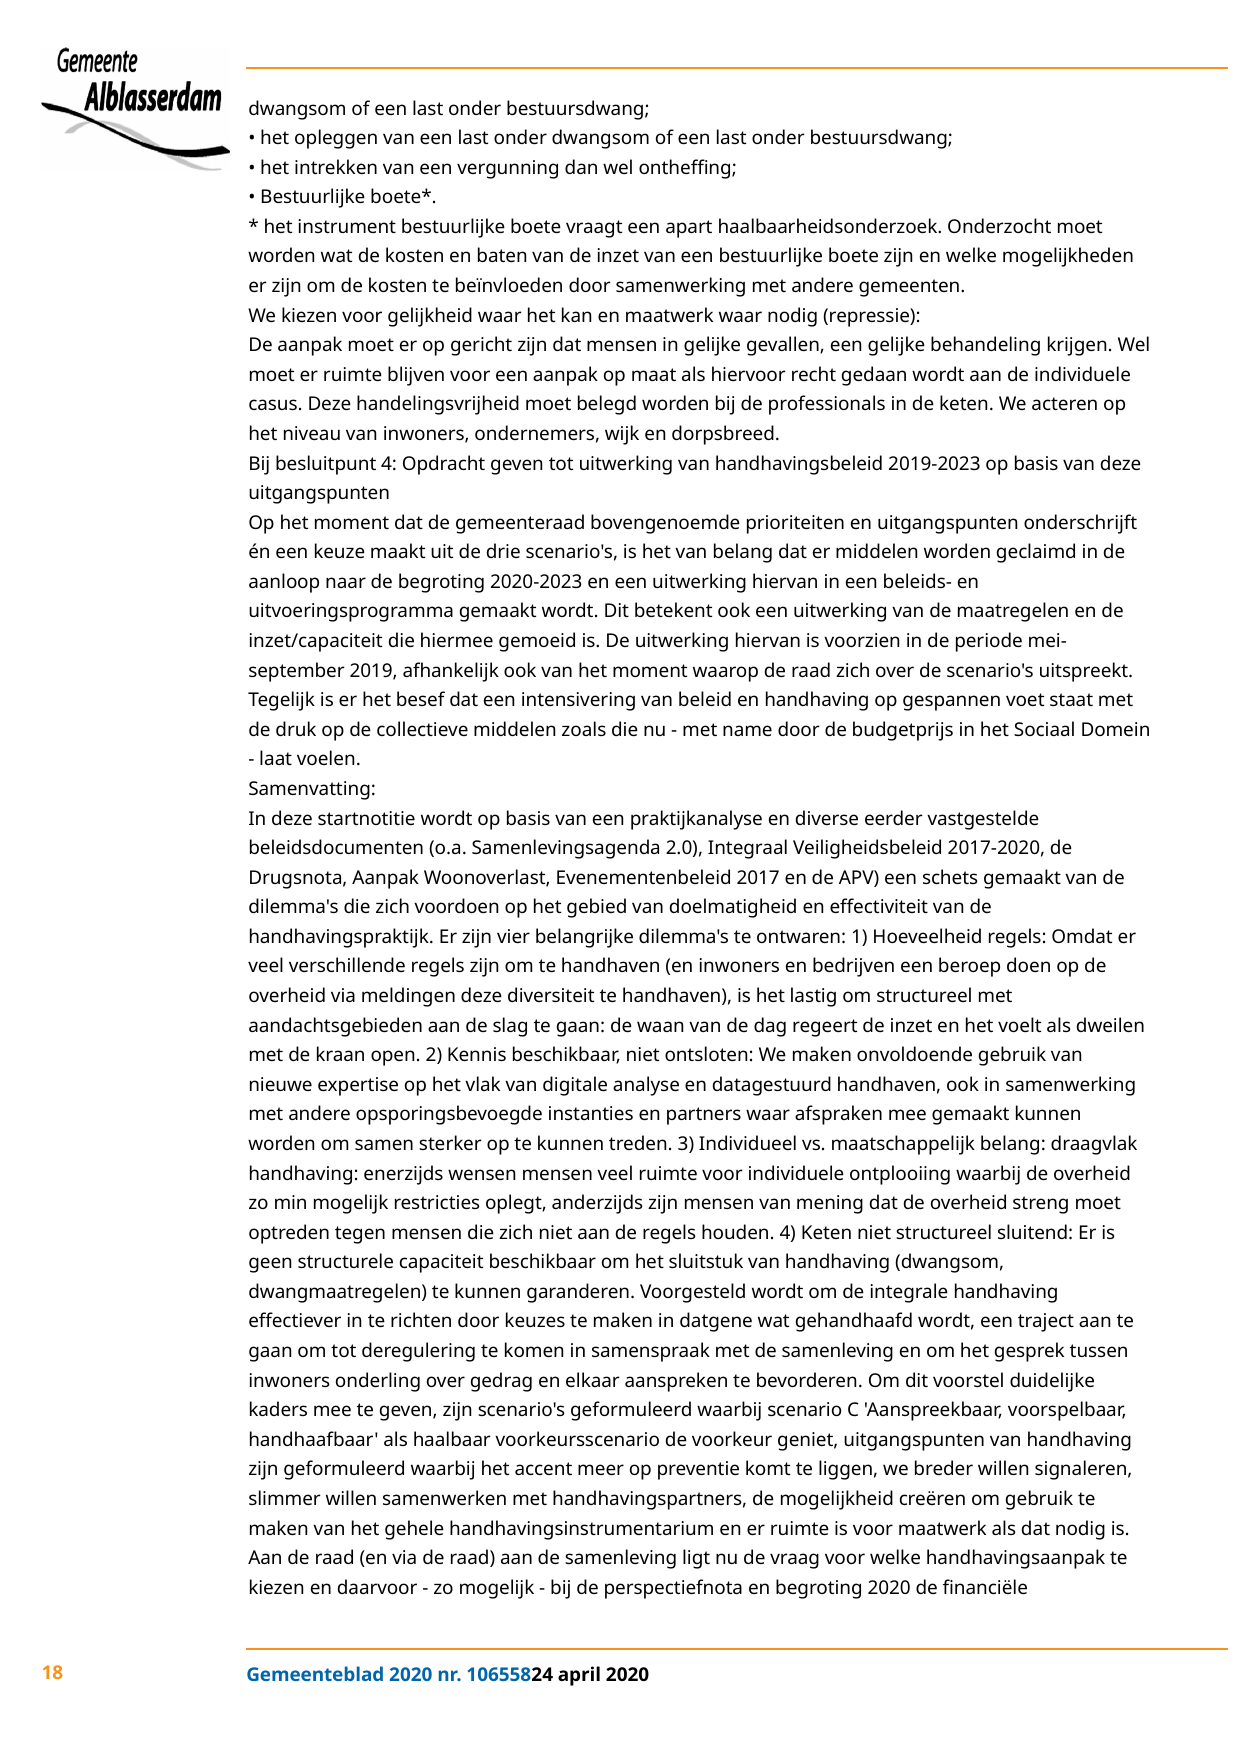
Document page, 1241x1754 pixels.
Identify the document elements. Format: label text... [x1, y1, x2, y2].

text In deze startnotitie wordt op basis van een praktijkanalyse en diverse eerder vastgestelde beleidsdocumenten (o.a. Samenlevingsagenda 2.0), Integraal Veiligheidsbeleid 2017-2020, de Drugsnota, Aanpak Woonoverlast, Evenementenbeleid 2017 en de APV) een schets gemaakt van de dilemma's die zich voordoen op het gebied van doelmatigheid en effectiviteit van de handhavingspraktijk. Er zijn vier belangrijke dilemma's te ontwaren: 1) Hoeveelheid regels: Omdat er veel verschillende regels zijn om te handhaven (en inwoners en bedrijven een beroep doen op de overheid via meldingen deze diversiteit te handhaven), is het lastig om structureel met aandachtsgebieden aan de slag te gaan: de waan van de dag regeert de inzet en het voelt als dweilen met de kraan open. 2) Kennis beschikbaar, niet ontsloten: We maken onvoldoende gebruik van nieuwe expertise op het vlak van digitale analyse en datagestuurd handhaven, ook in samenwerking met andere opsporingsbevoegde instanties en partners waar afspraken mee gemaakt kunnen worden om samen sterker op te kunnen treden. 3) Individueel vs. maatschappelijk belang: draagvlak handhaving: enerzijds wensen mensen veel ruimte voor individuele ontplooiing waarbij de overheid zo min mogelijk restricties oplegt, anderzijds zijn mensen van mening dat de overheid streng moet optreden tegen mensen die zich niet aan de regels houden. 4) Keten niet structureel sluitend: Er is geen structurele capaciteit beschikbaar om het sluitstuk van handhaving (dwangsom, dwangmaatregelen) te kunnen garanderen. Voorgesteld wordt om de integrale handhaving effectiever in te richten door keuzes te maken in datgene wat gehandhaafd wordt, een traject aan te gaan om tot deregulering te komen in samenspraak met de samenleving en om het gesprek tussen inwoners onderling over gedrag en elkaar aanspreken te bevorderen. Om dit voorstel duidelijke kaders mee te geven, zijn scenario's geformuleerd waarbij scenario C 'Aanspreekbaar, voorspelbaar, handhaafbaar' als haalbaar voorkeursscenario de voorkeur geniet, uitgangspunten van handhaving zijn geformuleerd waarbij het accent meer op preventie komt te liggen, we breder willen signaleren, slimmer willen samenwerken met handhavingspartners, de mogelijkheid creëren om gebruik te maken van het gehele handhavingsinstrumentarium en er ruimte is voor maatwerk als dat nodig is. [248, 805, 1152, 1541]
text Bij besluitpunt 4: Opdracht geven tot uitwerking van handhavingsbeleid 2019-2023 op basis van deze uitgangspunten [248, 450, 1152, 505]
text • het intrekken van een vergunning dan wel ontheffing; [248, 154, 1152, 180]
text dwangsom of een last onder bestuursdwang; [248, 95, 1152, 121]
text * het instrument bestuurlijke boete vraagt een apart haalbaarheidsonderzoek. Onderzocht moet worden wat de kosten en baten van de inzet van een bestuurlijke boete zijn en welke mogelijkheden er zijn om de kosten te beïnvloeden door samenwerking met andere gemeenten. [248, 213, 1152, 298]
text de druk op de collectieve middelen zoals die nu - met name door de budgetprijs in het Sociaal Domein - laat voelen. [248, 716, 1152, 771]
picture [41, 47, 231, 172]
text • Bestuurlijke boete*. [248, 183, 1152, 209]
text Op het moment dat de gemeenteraad bovengenoemde prioriteiten en uitgangspunten onderschrijft én een keuze maakt uit de drie scenario's, is het van belang dat er middelen worden geclaimd in de aanloop naar de begroting 2020-2023 en een uitwerking hiervan in een beleids- en uitvoeringsprogramma gemaakt wordt. Dit betekent ook een uitwerking van de maatregelen en de inzet/capaciteit die hiermee gemoeid is. De uitwerking hiervan is voorzien in de periode mei-september 2019, afhankelijk ook van het moment waarop de raad zich over de scenario's uitspreekt. Tegelijk is er het besef dat een intensivering van beleid en handhaving op gespannen voet staat met [248, 509, 1152, 712]
text De aanpak moet er op gericht zijn dat mensen in gelijke gevallen, een gelijke behandeling krijgen. Wel moet er ruimte blijven voor een aanpak op maat als hiervoor recht gedaan wordt aan de individuele casus. Deze handelingsvrijheid moet belegd worden bij de professionals in de keten. We acteren op het niveau van inwoners, ondernemers, wijk en dorpsbreed. [248, 331, 1152, 446]
text Samenvatting: [248, 775, 1152, 801]
text • het opleggen van een last onder dwangsom of een last onder bestuursdwang; [248, 124, 1152, 150]
text We kiezen voor gelijkheid waar het kan en maatwerk waar nodig (repressie): [248, 302, 1152, 328]
text Aan de raad (en via de raad) aan de samenleving ligt nu de vraag voor welke handhavingsaanpak te kiezen en daarvoor - zo mogelijk - bij de perspectiefnota en begroting 2020 de financiële [248, 1544, 1152, 1600]
